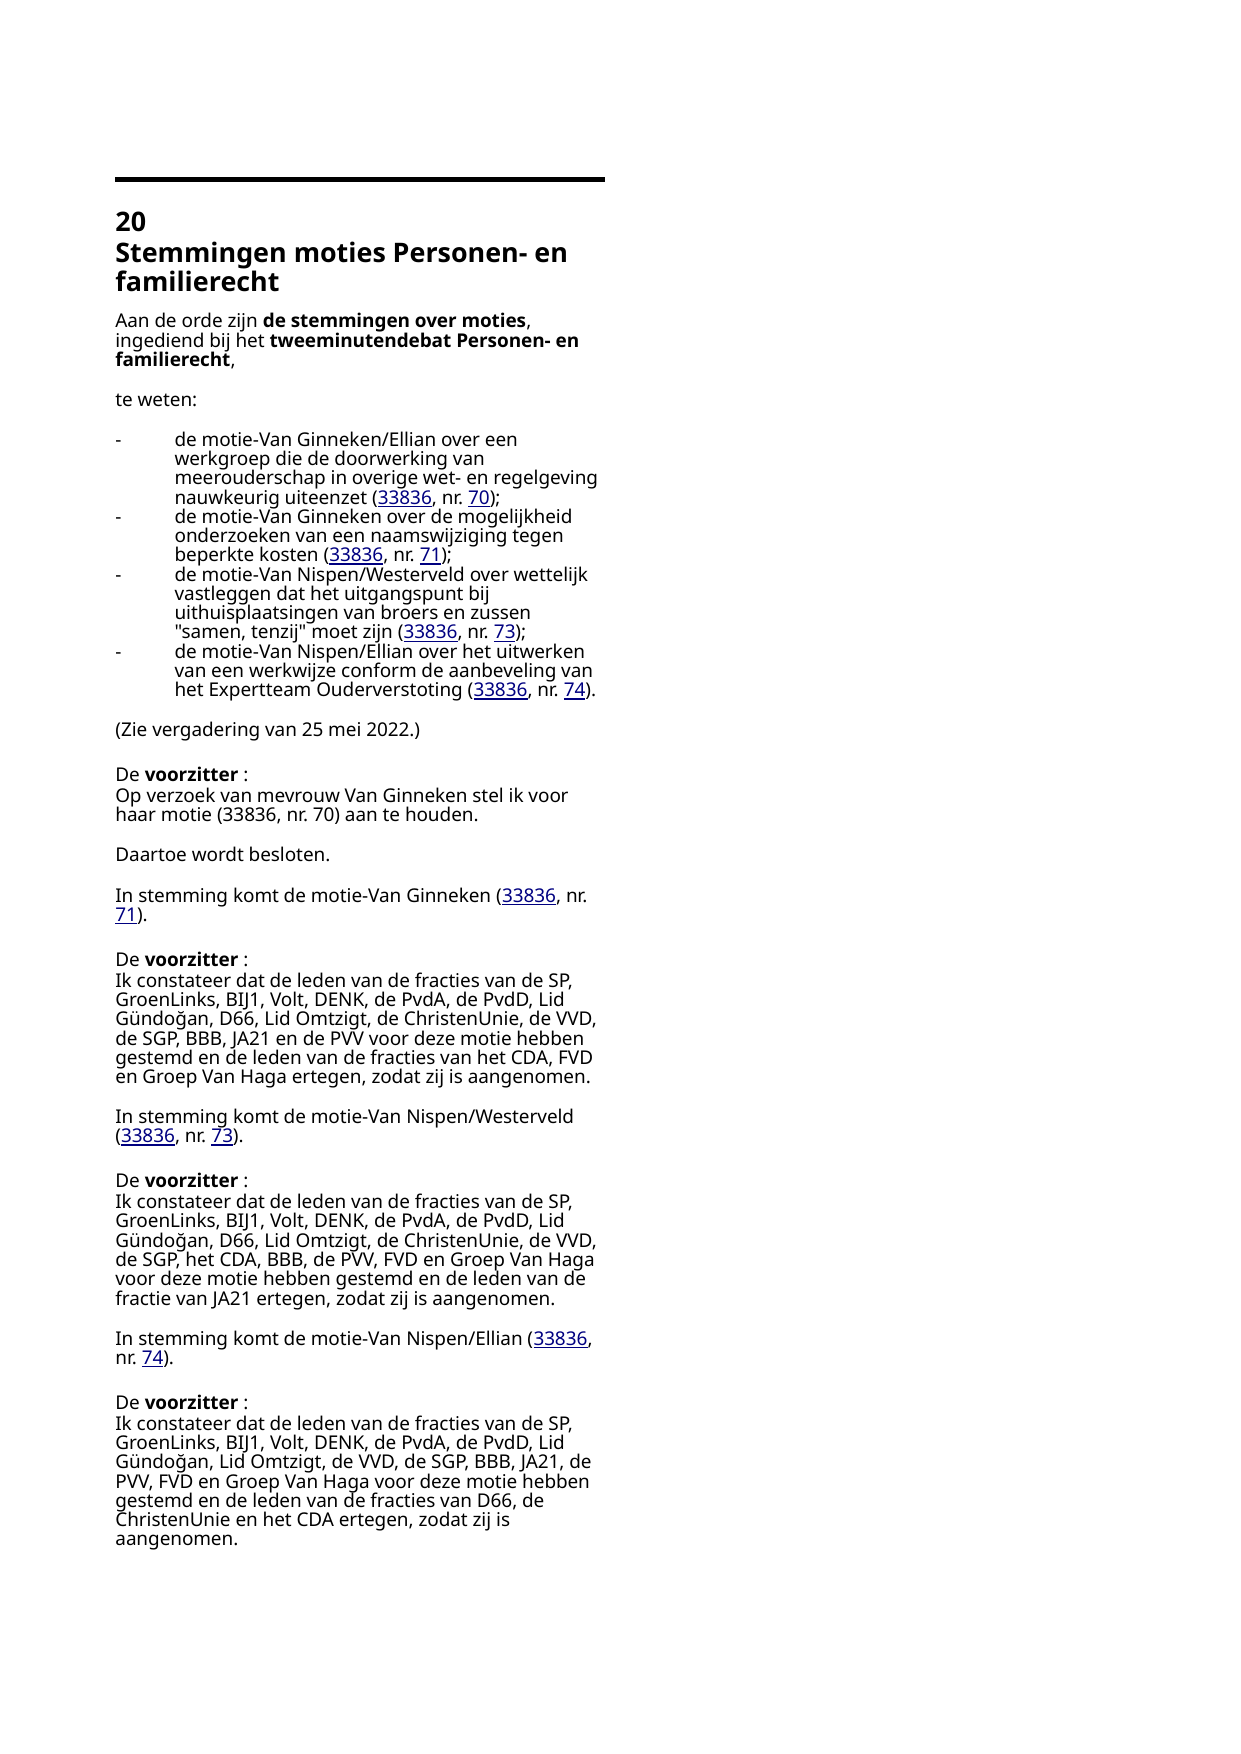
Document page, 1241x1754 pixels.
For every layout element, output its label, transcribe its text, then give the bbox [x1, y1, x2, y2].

text In stemming komt de motie-Van Nispen/Ellian (33836, nr. 74). [115, 1330, 605, 1368]
text In stemming komt de motie-Van Ginneken (33836, nr. 71). [115, 887, 605, 925]
text Ik constateer dat de leden van de fracties van de SP, GroenLinks, BIJ1, Volt, DENK, de PvdA, de PvdD, Lid Gündoğan, D66, Lid Omtzigt, de ChristenUnie, de VVD, de SGP, BBB, JA21 en de PVV voor deze motie hebben gestemd en de leden van de fracties van het CDA, FVD en Groep Van Haga ertegen, zodat zij is aangenomen. [115, 972, 605, 1087]
text De voorzitter : [115, 1389, 605, 1415]
text De voorzitter : [115, 1167, 605, 1193]
text Aan de orde zijn de stemmingen over moties, ingediend bij het tweeminutendebat Personen- en familierecht, [115, 312, 605, 370]
text De voorzitter : [115, 946, 605, 972]
text te weten: [115, 391, 605, 410]
text Ik constateer dat de leden van de fracties van de SP, GroenLinks, BIJ1, Volt, DENK, de PvdA, de PvdD, Lid Gündoğan, D66, Lid Omtzigt, de ChristenUnie, de VVD, de SGP, het CDA, BBB, de PVV, FVD en Groep Van Haga voor deze motie hebben gestemd en de leden van de fractie van JA21 ertegen, zodat zij is aangenomen. [115, 1193, 605, 1309]
text In stemming komt de motie-Van Nispen/Westerveld (33836, nr. 73). [115, 1108, 605, 1147]
list de motie-Van Ginneken/Ellian over een werkgroep die de doorwerking van meerouderschap in overige wet- en regelgeving nauwkeurig uiteenzet (33836, nr. 70); [115, 431, 605, 508]
text Daartoe wordt besloten. [115, 846, 605, 866]
text Ik constateer dat de leden van de fracties van de SP, GroenLinks, BIJ1, Volt, DENK, de PvdA, de PvdD, Lid Gündoğan, Lid Omtzigt, de VVD, de SGP, BBB, JA21, de PVV, FVD en Groep Van Haga voor deze motie hebben gestemd en de leden van de fracties van D66, de ChristenUnie en het CDA ertegen, zodat zij is aangenomen. [115, 1415, 605, 1550]
list de motie-Van Nispen/Ellian over het uitwerken van een werkwijze conform de aanbeveling van het Expertteam Ouderverstoting (33836, nr. 74). [115, 643, 605, 701]
text De voorzitter : [115, 761, 605, 787]
list de motie-Van Ginneken over de mogelijkheid onderzoeken van een naamswijziging tegen beperkte kosten (33836, nr. 71); [115, 508, 605, 566]
text Op verzoek van mevrouw Van Ginneken stel ik voor haar motie (33836, nr. 70) aan te houden. [115, 787, 605, 826]
text 20 [115, 203, 605, 239]
text Stemmingen moties Personen- en familierecht [115, 239, 605, 312]
list de motie-Van Nispen/Westerveld over wettelijk vastleggen dat het uitgangspunt bij uithuisplaatsingen van broers en zussen "samen, tenzij" moet zijn (33836, nr. 73); [115, 566, 605, 643]
text (Zie vergadering van 25 mei 2022.) [115, 721, 605, 741]
